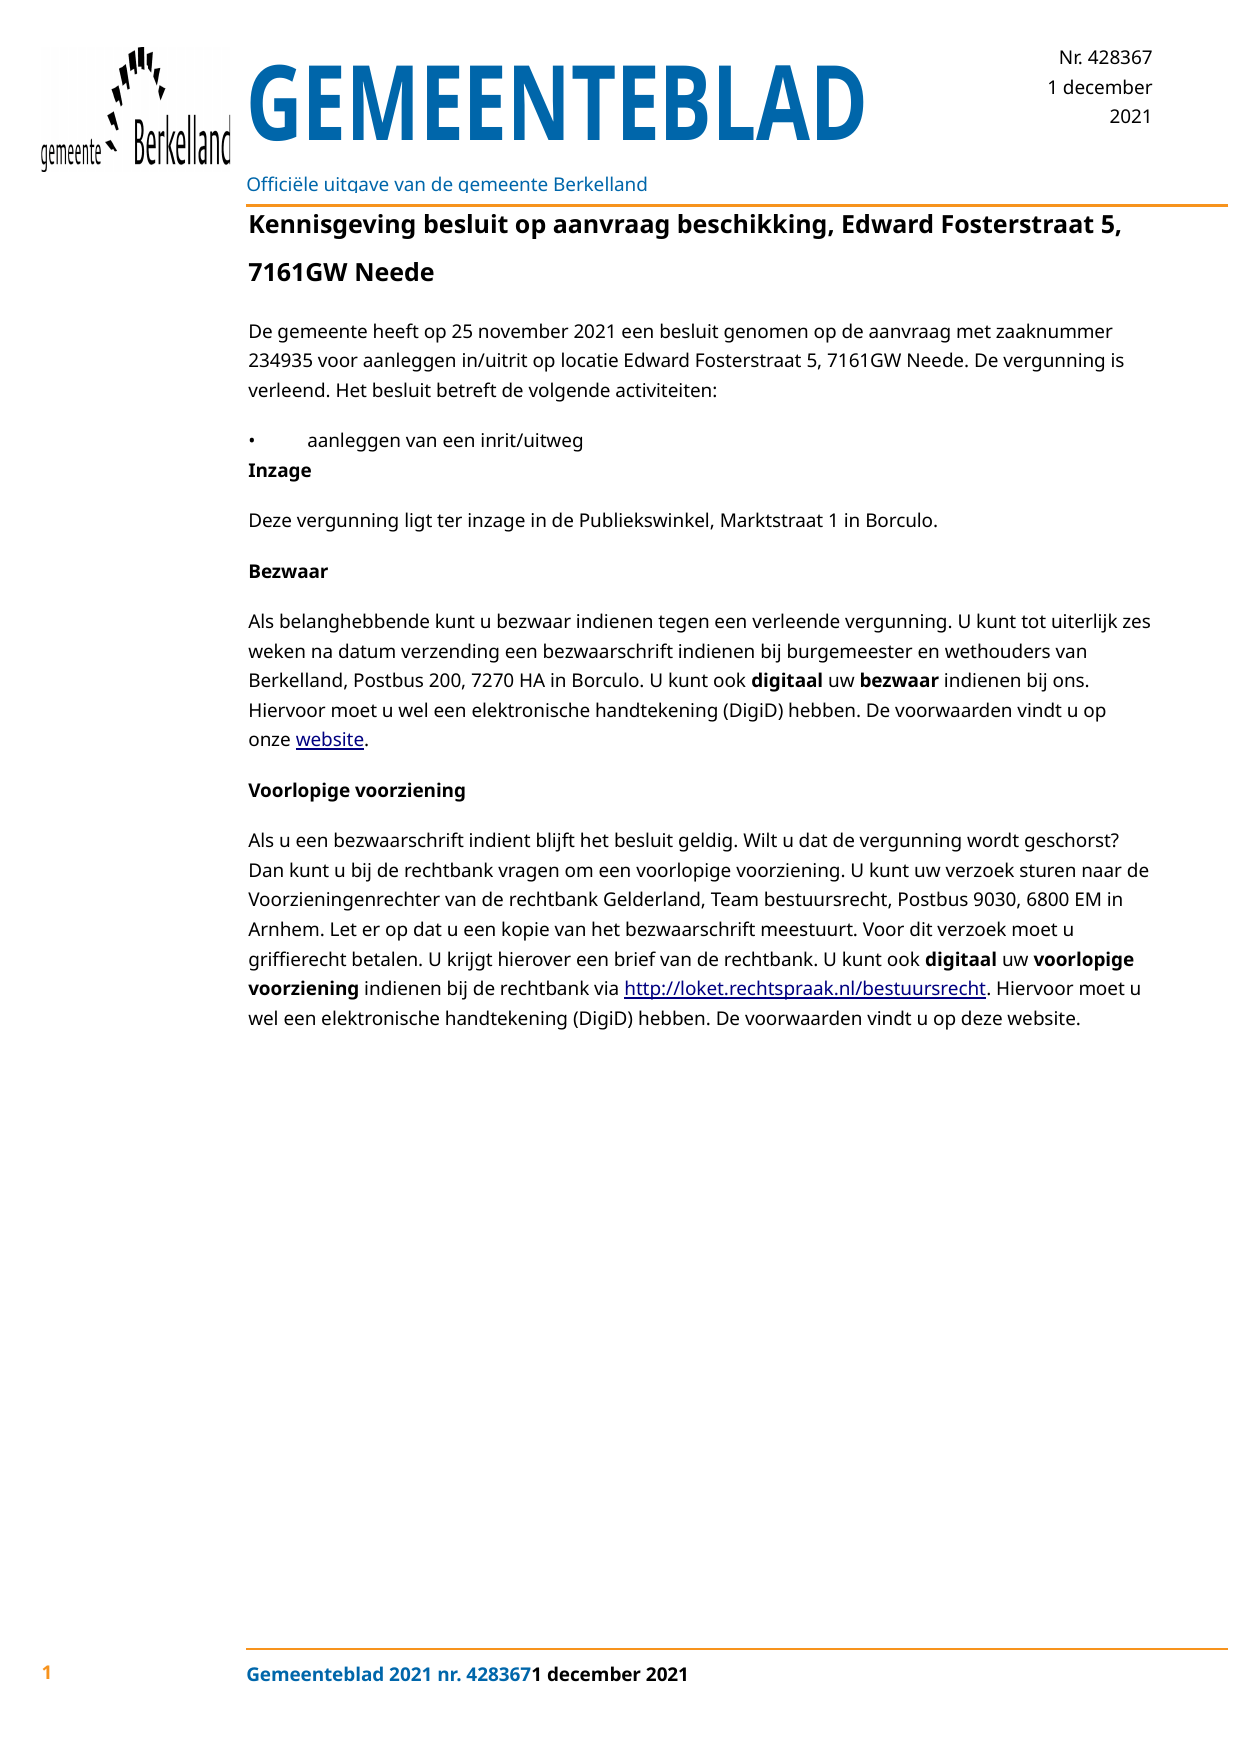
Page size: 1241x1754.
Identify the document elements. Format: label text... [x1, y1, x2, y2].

text De gemeente heeft op 25 november 2021 een besluit genomen op de aanvraag met zaaknummer 234935 voor aanleggen in/uitrit op locatie Edward Fosterstraat 5, 7161GW Neede. De vergunning is verleend. Het besluit betreft de volgende activiteiten: [248, 318, 1152, 403]
text Als belanghebbende kunt u bezwaar indienen tegen een verleende vergunning. U kunt tot uiterlijk zes weken na datum verzending een bezwaarschrift indienen bij burgemeester en wethouders van Berkelland, Postbus 200, 7270 HA in Borculo. U kunt ook digitaal uw bezwaar indienen bij ons. Hiervoor moet u wel een elektronische handtekening (DigiD) hebben. De voorwaarden vindt u op onze website. [248, 608, 1152, 752]
text Bezwaar [248, 558, 1152, 584]
text Als u een bezwaarschrift indient blijft het besluit geldig. Wilt u dat de vergunning wordt geschorst? Dan kunt u bij de rechtbank vragen om een voorlopige voorziening. U kunt uw verzoek sturen naar de Voorzieningenrechter van de rechtbank Gelderland, Team bestuursrecht, Postbus 9030, 6800 EM in Arnhem. Let er op dat u een kopie van het bezwaarschrift meestuurt. Voor dit verzoek moet u griffierecht betalen. U krijgt hierover een brief van de rechtbank. U kunt ook digitaal uw voorlopige voorziening indienen bij de rechtbank via http://loket.rechtspraak.nl/bestuursrecht. Hiervoor moet u wel een elektronische handtekening (DigiD) hebben. De voorwaarden vindt u op deze website. [248, 827, 1152, 1031]
text Deze vergunning ligt ter inzage in de Publiekswinkel, Marktstraat 1 in Borculo. [248, 507, 1152, 533]
text Kennisgeving besluit op aanvraag beschikking, Edward Fosterstraat 5, 7161GW Neede [248, 207, 1152, 288]
text Voorlopige voorziening [248, 777, 1152, 803]
text Inzage [248, 457, 1152, 483]
list aanleggen van een inrit/uitweg [248, 427, 1152, 453]
picture [41, 47, 231, 172]
